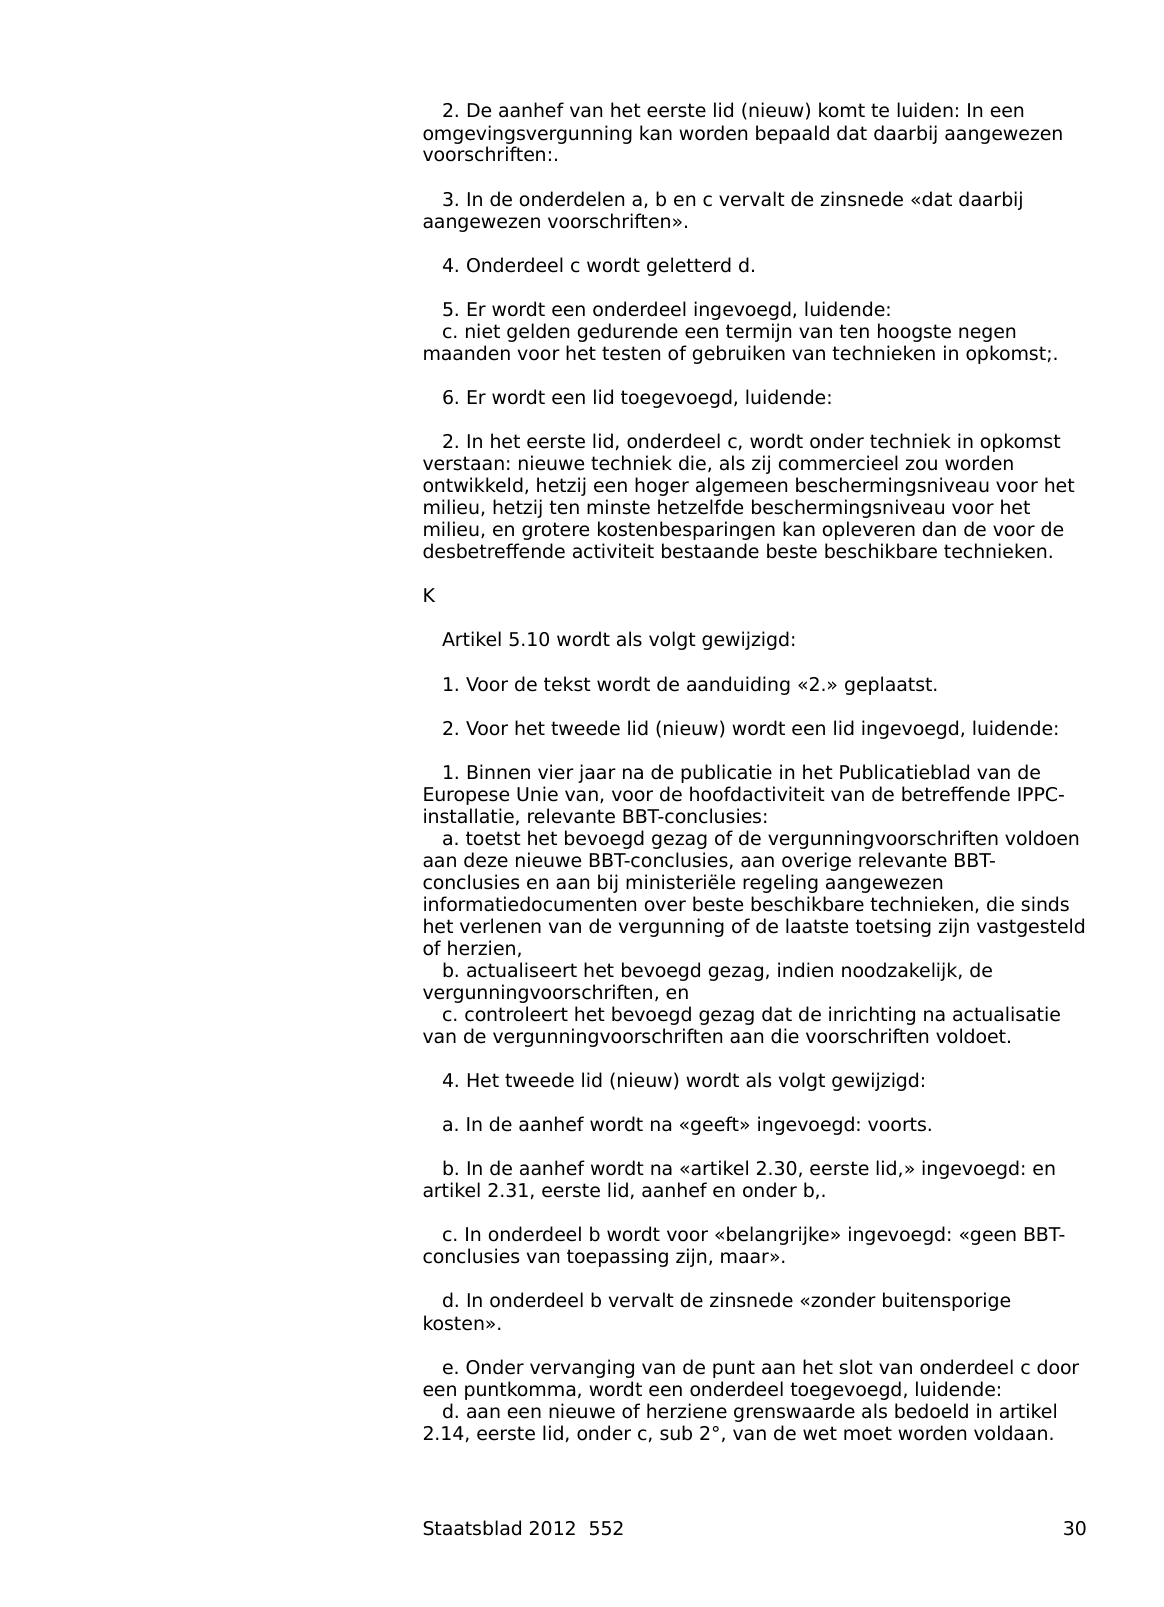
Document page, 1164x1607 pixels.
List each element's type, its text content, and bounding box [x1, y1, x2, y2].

text 6. Er wordt een lid toegevoegd, luidende: [422, 387, 1087, 409]
text 2. In het eerste lid, onderdeel c, wordt onder techniek in opkomst verstaan: nieuwe techniek die, als zij commercieel zou worden ontwikkeld, hetzij een hoger algemeen beschermingsniveau voor het milieu, hetzij ten minste hetzelfde beschermingsniveau voor het milieu, en grotere kostenbesparingen kan opleveren dan de voor de desbetreffende activiteit bestaande beste beschikbare technieken. [422, 431, 1087, 563]
text a. In de aanhef wordt na «geeft» ingevoegd: voorts. [422, 1114, 1087, 1136]
text 4. Het tweede lid (nieuw) wordt als volgt gewijzigd: [422, 1070, 1087, 1092]
text d. In onderdeel b vervalt de zinsnede «zonder buitensporige kosten». [422, 1290, 1087, 1334]
text 5. Er wordt een onderdeel ingevoegd, luidende: [422, 299, 1087, 321]
text c. controleert het bevoegd gezag dat de inrichting na actualisatie van de vergunningvoorschriften aan die voorschriften voldoet. [422, 1004, 1087, 1048]
text 4. Onderdeel c wordt geletterd d. [422, 255, 1087, 277]
text K [422, 585, 1087, 607]
text 1. Voor de tekst wordt de aanduiding «2.» geplaatst. [422, 673, 1087, 696]
text 2. Voor het tweede lid (nieuw) wordt een lid ingevoegd, luidende: [422, 718, 1087, 740]
text a. toetst het bevoegd gezag of de vergunningvoorschriften voldoen aan deze nieuwe BBT-conclusies, aan overige relevante BBT-conclusies en aan bij ministeriële regeling aangewezen informatiedocumenten over beste beschikbare technieken, die sinds het verlenen van de vergunning of de laatste toetsing zijn vastgesteld of herzien, [422, 828, 1087, 960]
text e. Onder vervanging van de punt aan het slot van onderdeel c door een puntkomma, wordt een onderdeel toegevoegd, luidende: [422, 1357, 1087, 1401]
text b. actualiseert het bevoegd gezag, indien noodzakelijk, de vergunningvoorschriften, en [422, 960, 1087, 1004]
text b. In de aanhef wordt na «artikel 2.30, eerste lid,» ingevoegd: en artikel 2.31, eerste lid, aanhef en onder b,. [422, 1158, 1087, 1202]
text 2. De aanhef van het eerste lid (nieuw) komt te luiden: In een omgevingsvergunning kan worden bepaald dat daarbij aangewezen voorschriften:. [422, 100, 1087, 166]
text Artikel 5.10 wordt als volgt gewijzigd: [422, 629, 1087, 651]
text d. aan een nieuwe of herziene grenswaarde als bedoeld in artikel 2.14, eerste lid, onder c, sub 2°, van de wet moet worden voldaan. [422, 1401, 1087, 1444]
text c. In onderdeel b wordt voor «belangrijke» ingevoegd: «geen BBT-conclusies van toepassing zijn, maar». [422, 1224, 1087, 1268]
text c. niet gelden gedurende een termijn van ten hoogste negen maanden voor het testen of gebruiken van technieken in opkomst;. [422, 321, 1087, 365]
text 1. Binnen vier jaar na de publicatie in het Publicatieblad van de Europese Unie van, voor de hoofdactiviteit van de betreffende IPPC-installatie, relevante BBT-conclusies: [422, 762, 1087, 828]
text 3. In de onderdelen a, b en c vervalt de zinsnede «dat daarbij aangewezen voorschriften». [422, 188, 1087, 232]
